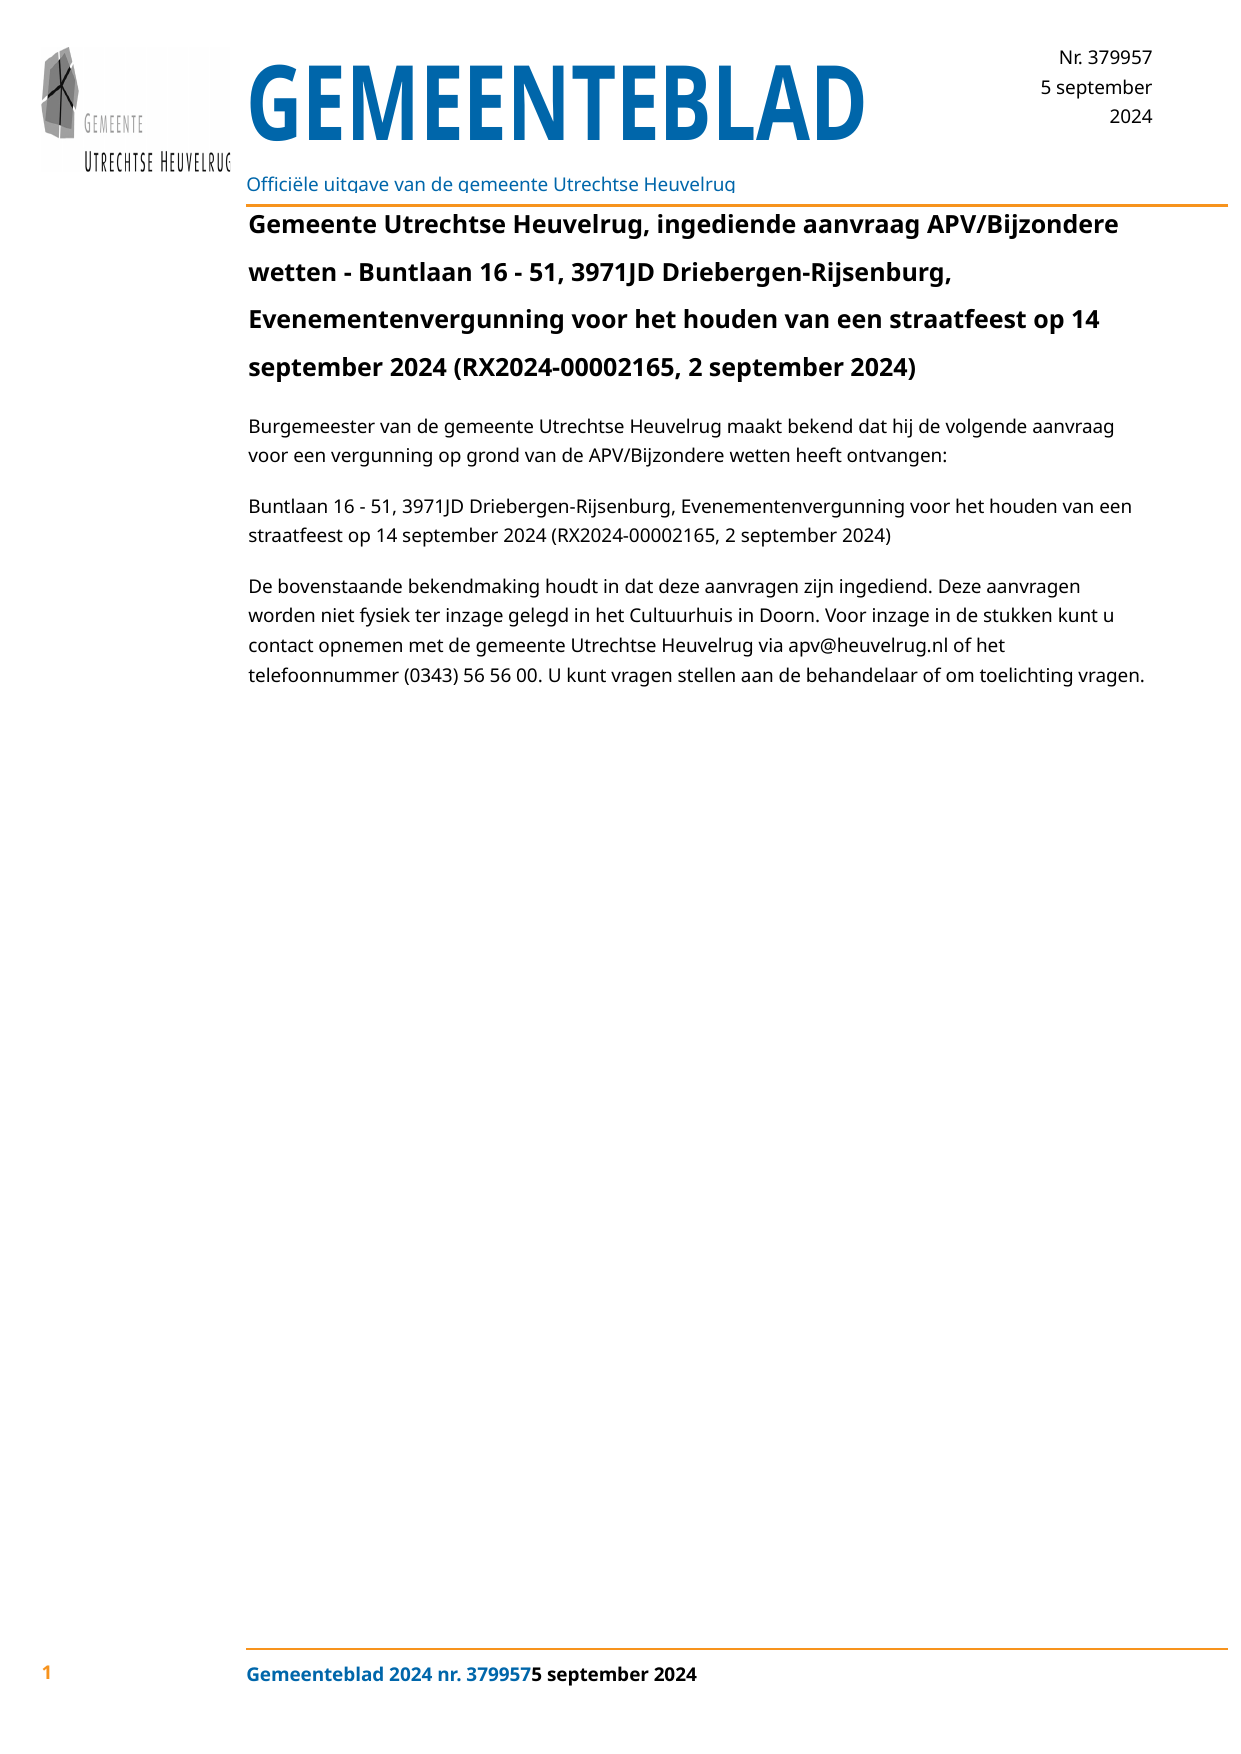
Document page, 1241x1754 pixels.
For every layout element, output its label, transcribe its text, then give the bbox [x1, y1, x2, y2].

text De bovenstaande bekendmaking houdt in dat deze aanvragen zijn ingediend. Deze aanvragen worden niet fysiek ter inzage gelegd in het Cultuurhuis in Doorn. Voor inzage in de stukken kunt u contact opnemen met de gemeente Utrechtse Heuvelrug via apv@heuvelrug.nl of het telefoonnummer (0343) 56 56 00. U kunt vragen stellen aan de behandelaar of om toelichting vragen. [248, 573, 1152, 688]
picture [41, 47, 231, 172]
text Burgemeester van de gemeente Utrechtse Heuvelrug maakt bekend dat hij de volgende aanvraag voor een vergunning op grond van de APV/Bijzondere wetten heeft ontvangen: [248, 413, 1152, 468]
text Gemeente Utrechtse Heuvelrug, ingediende aanvraag APV/Bijzondere wetten - Buntlaan 16 - 51, 3971JD Driebergen-Rijsenburg, Evenementenvergunning voor het houden van een straatfeest op 14 september 2024 (RX2024-00002165, 2 september 2024) [248, 207, 1152, 384]
text Buntlaan 16 - 51, 3971JD Driebergen-Rijsenburg, Evenementenvergunning voor het houden van een straatfeest op 14 september 2024 (RX2024-00002165, 2 september 2024) [248, 493, 1152, 548]
